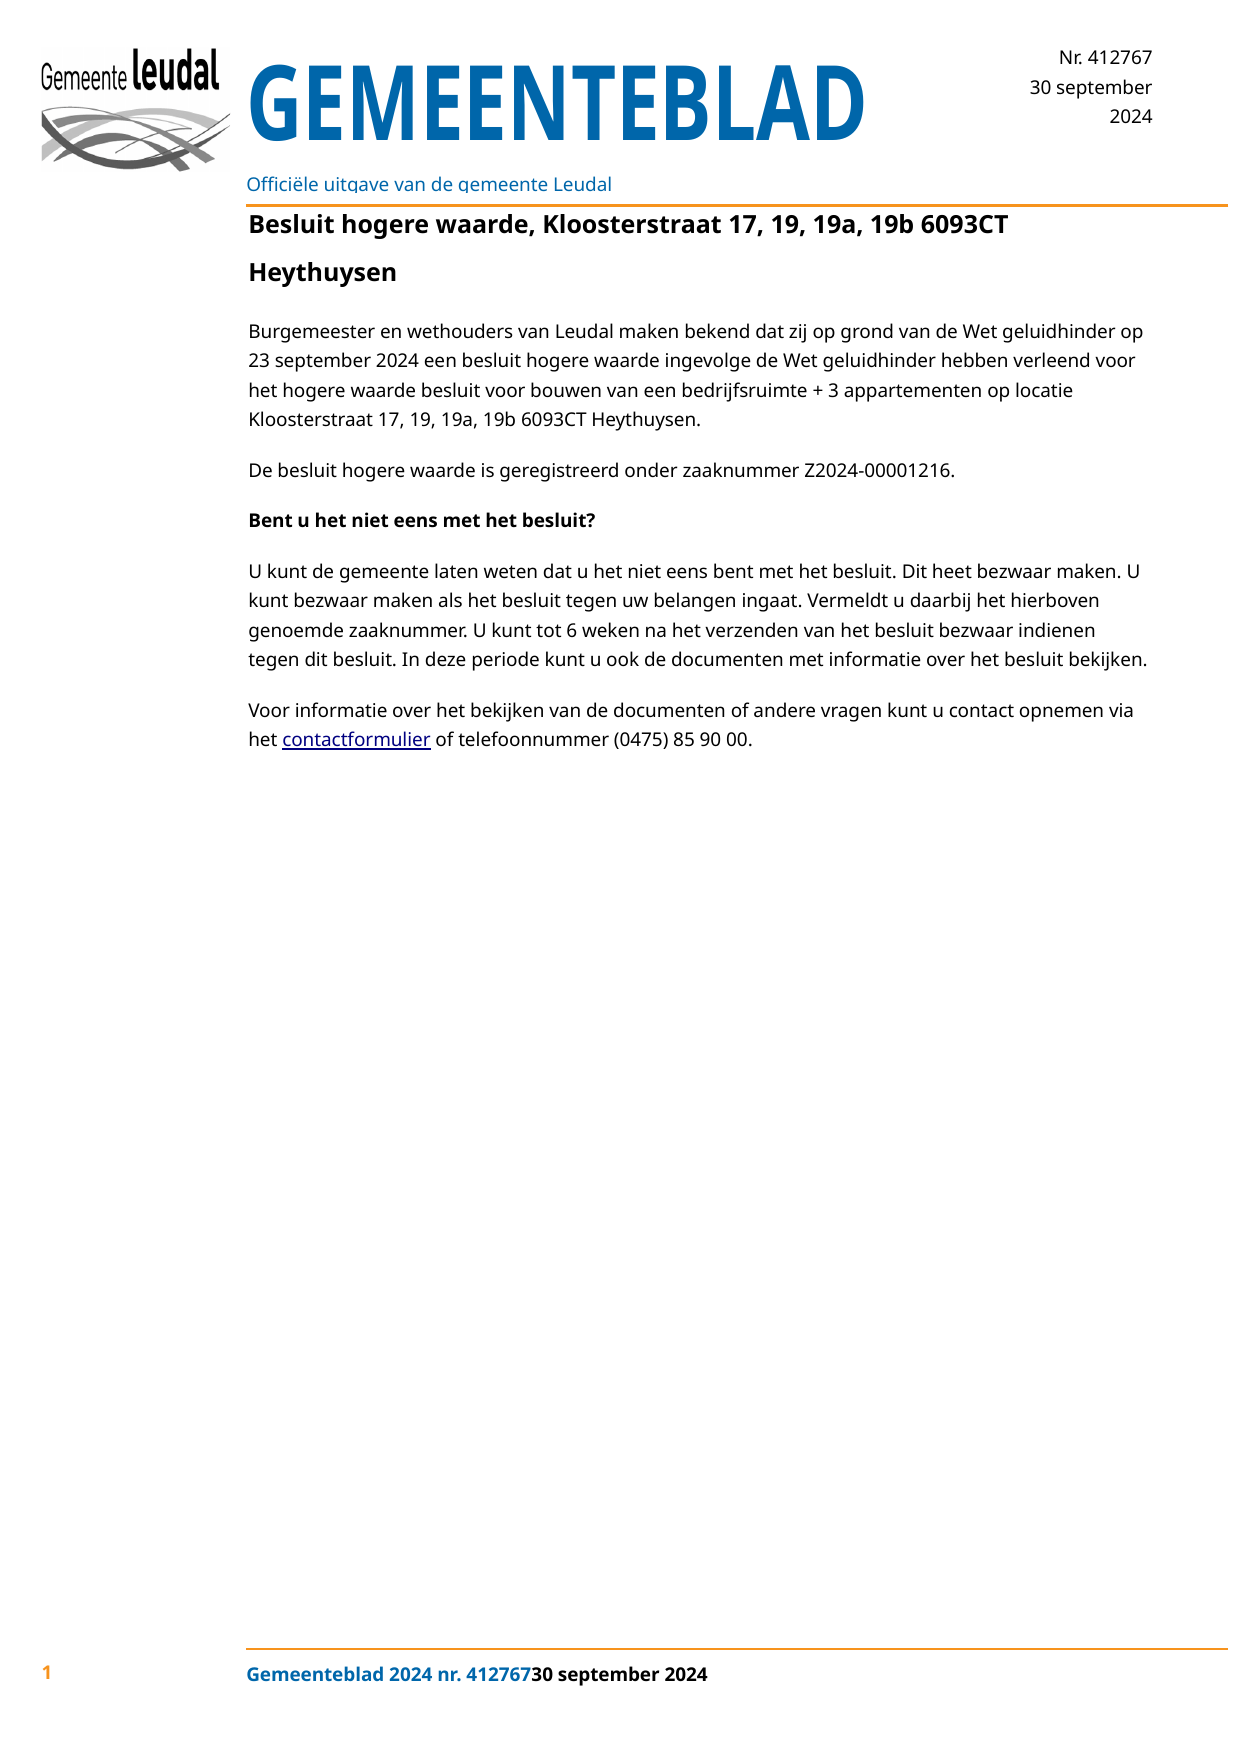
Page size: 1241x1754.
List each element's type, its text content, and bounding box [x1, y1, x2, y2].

text Voor informatie over het bekijken van de documenten of andere vragen kunt u contact opnemen via het contactformulier of telefoonnummer (0475) 85 90 00. [248, 697, 1152, 752]
picture [41, 47, 231, 172]
text Bent u het niet eens met het besluit? [248, 507, 1152, 533]
text U kunt de gemeente laten weten dat u het niet eens bent met het besluit. Dit heet bezwaar maken. U kunt bezwaar maken als het besluit tegen uw belangen ingaat. Vermeldt u daarbij het hierboven genoemde zaaknummer. U kunt tot 6 weken na het verzenden van het besluit bezwaar indienen tegen dit besluit. In deze periode kunt u ook de documenten met informatie over het besluit bekijken. [248, 558, 1152, 672]
text Burgemeester en wethouders van Leudal maken bekend dat zij op grond van de Wet geluidhinder op 23 september 2024 een besluit hogere waarde ingevolge de Wet geluidhinder hebben verleend voor het hogere waarde besluit voor bouwen van een bedrijfsruimte + 3 appartementen op locatie Kloosterstraat 17, 19, 19a, 19b 6093CT Heythuysen. [248, 318, 1152, 432]
text De besluit hogere waarde is geregistreerd onder zaaknummer Z2024-00001216. [248, 457, 1152, 483]
text Besluit hogere waarde, Kloosterstraat 17, 19, 19a, 19b 6093CT Heythuysen [248, 207, 1152, 288]
